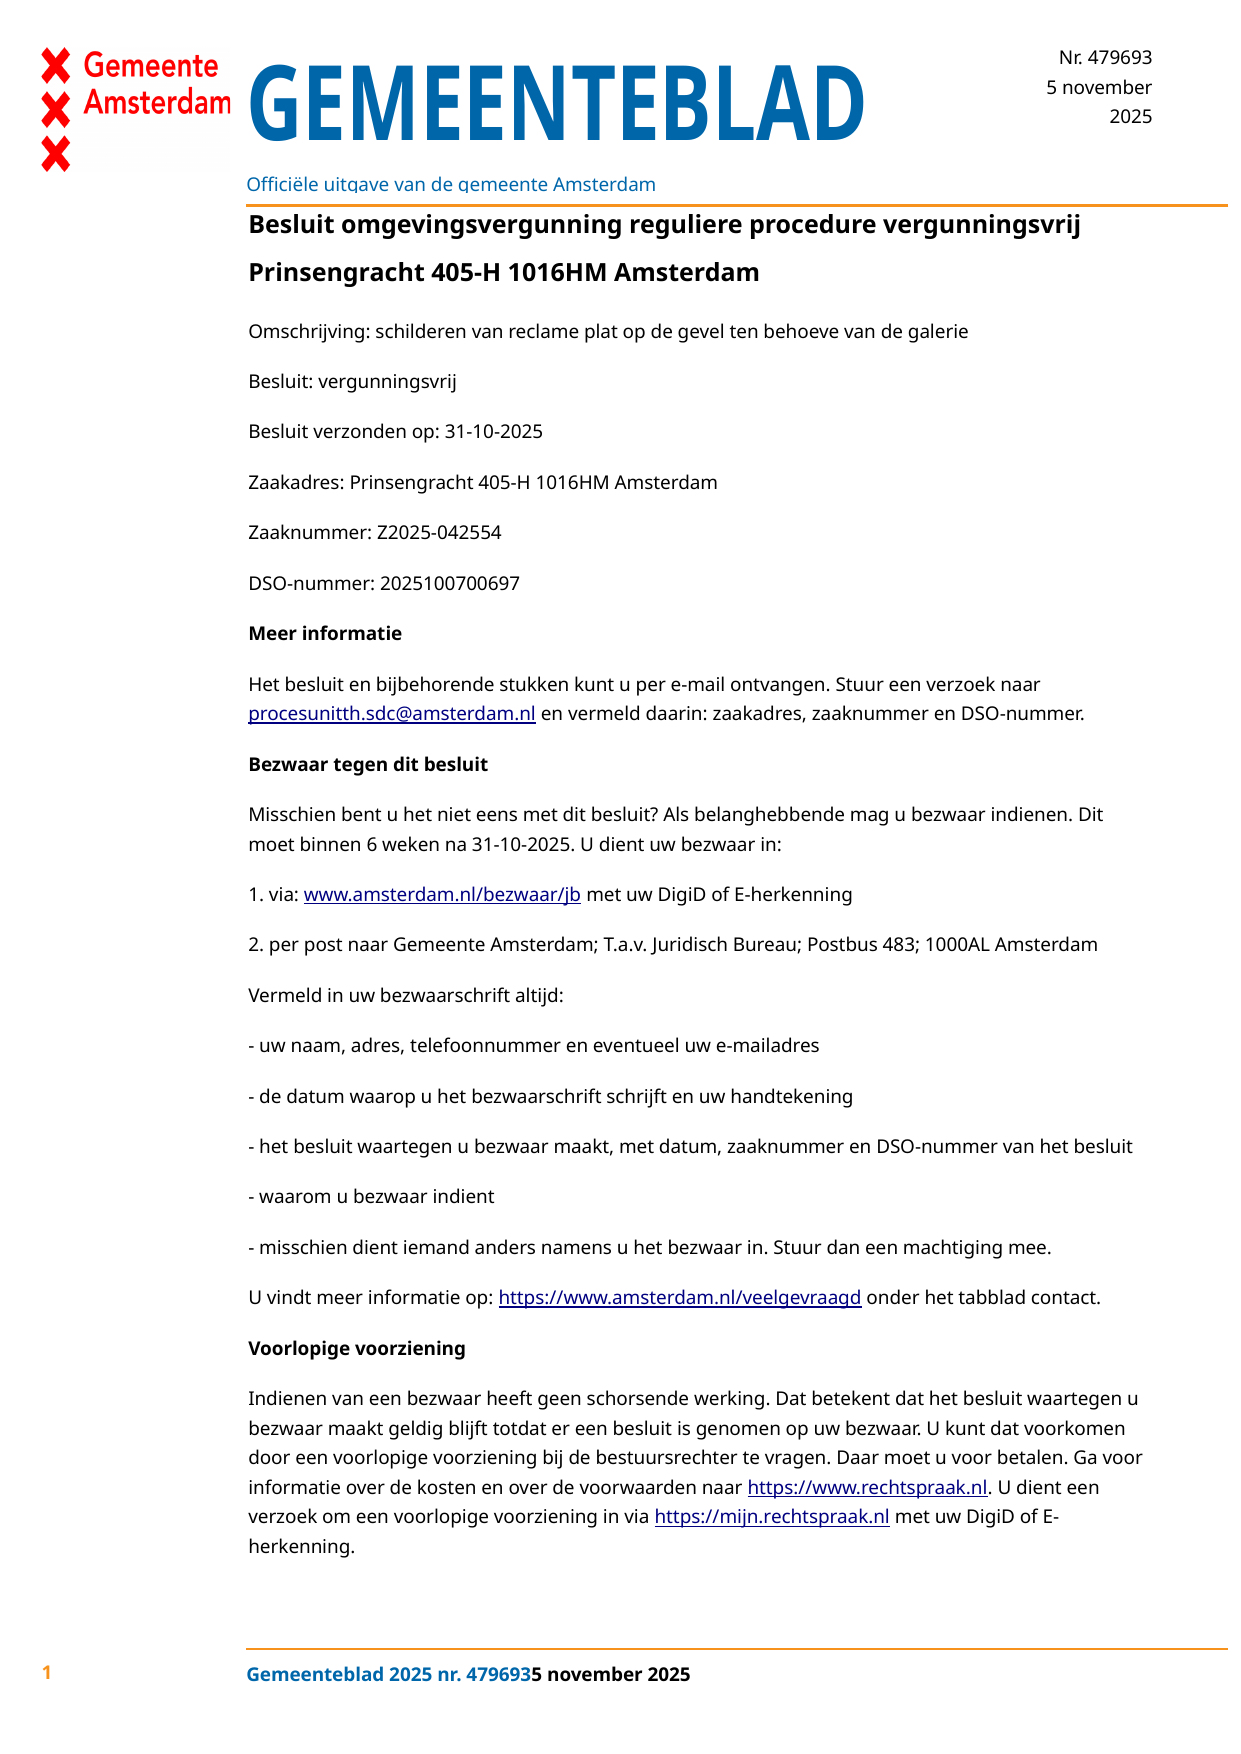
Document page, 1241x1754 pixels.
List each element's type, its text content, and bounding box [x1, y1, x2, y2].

text Misschien bent u het niet eens met dit besluit? Als belanghebbende mag u bezwaar indienen. Dit moet binnen 6 weken na 31-10-2025. U dient uw bezwaar in: [248, 801, 1152, 857]
picture [41, 47, 231, 172]
text Omschrijving: schilderen van reclame plat op de gevel ten behoeve van de galerie [248, 318, 1152, 344]
text Besluit omgevingsvergunning reguliere procedure vergunningsvrij Prinsengracht 405-H 1016HM Amsterdam [248, 207, 1152, 288]
text Meer informatie [248, 620, 1152, 646]
text 1. via: www.amsterdam.nl/bezwaar/jb met uw DigiD of E-herkenning [248, 881, 1152, 907]
text Vermeld in uw bezwaarschrift altijd: [248, 982, 1152, 1008]
text - waarom u bezwaar indient [248, 1184, 1152, 1209]
text Zaaknummer: Z2025-042554 [248, 519, 1152, 545]
text Indienen van een bezwaar heeft geen schorsende werking. Dat betekent dat het besluit waartegen u bezwaar maakt geldig blijft totdat er een besluit is genomen op uw bezwaar. U kunt dat voorkomen door een voorlopige voorziening bij de bestuursrechter te vragen. Daar moet u voor betalen. Ga voor informatie over de kosten en over de voorwaarden naar https://www.rechtspraak.nl. U dient een verzoek om een voorlopige voorziening in via https://mijn.rechtspraak.nl met uw DigiD of E-herkenning. [248, 1385, 1152, 1559]
text Bezwaar tegen dit besluit [248, 751, 1152, 777]
text 2. per post naar Gemeente Amsterdam; T.a.v. Juridisch Bureau; Postbus 483; 1000AL Amsterdam [248, 932, 1152, 957]
text Besluit verzonden op: 31-10-2025 [248, 419, 1152, 444]
text DSO-nummer: 2025100700697 [248, 570, 1152, 596]
text Het besluit en bijbehorende stukken kunt u per e-mail ontvangen. Stuur een verzoek naar procesunitth.sdc@amsterdam.nl en vermeld daarin: zaakadres, zaaknummer en DSO-nummer. [248, 671, 1152, 726]
text - het besluit waartegen u bezwaar maakt, met datum, zaaknummer en DSO-nummer van het besluit [248, 1133, 1152, 1159]
text Besluit: vergunningsvrij [248, 368, 1152, 394]
text Voorlopige voorziening [248, 1335, 1152, 1361]
text - de datum waarop u het bezwaarschrift schrijft en uw handtekening [248, 1083, 1152, 1109]
text - misschien dient iemand anders namens u het bezwaar in. Stuur dan een machtiging mee. [248, 1234, 1152, 1260]
text - uw naam, adres, telefoonnummer en eventueel uw e-mailadres [248, 1032, 1152, 1058]
text Zaakadres: Prinsengracht 405-H 1016HM Amsterdam [248, 469, 1152, 495]
text U vindt meer informatie op: https://www.amsterdam.nl/veelgevraagd onder het tabblad contact. [248, 1284, 1152, 1310]
